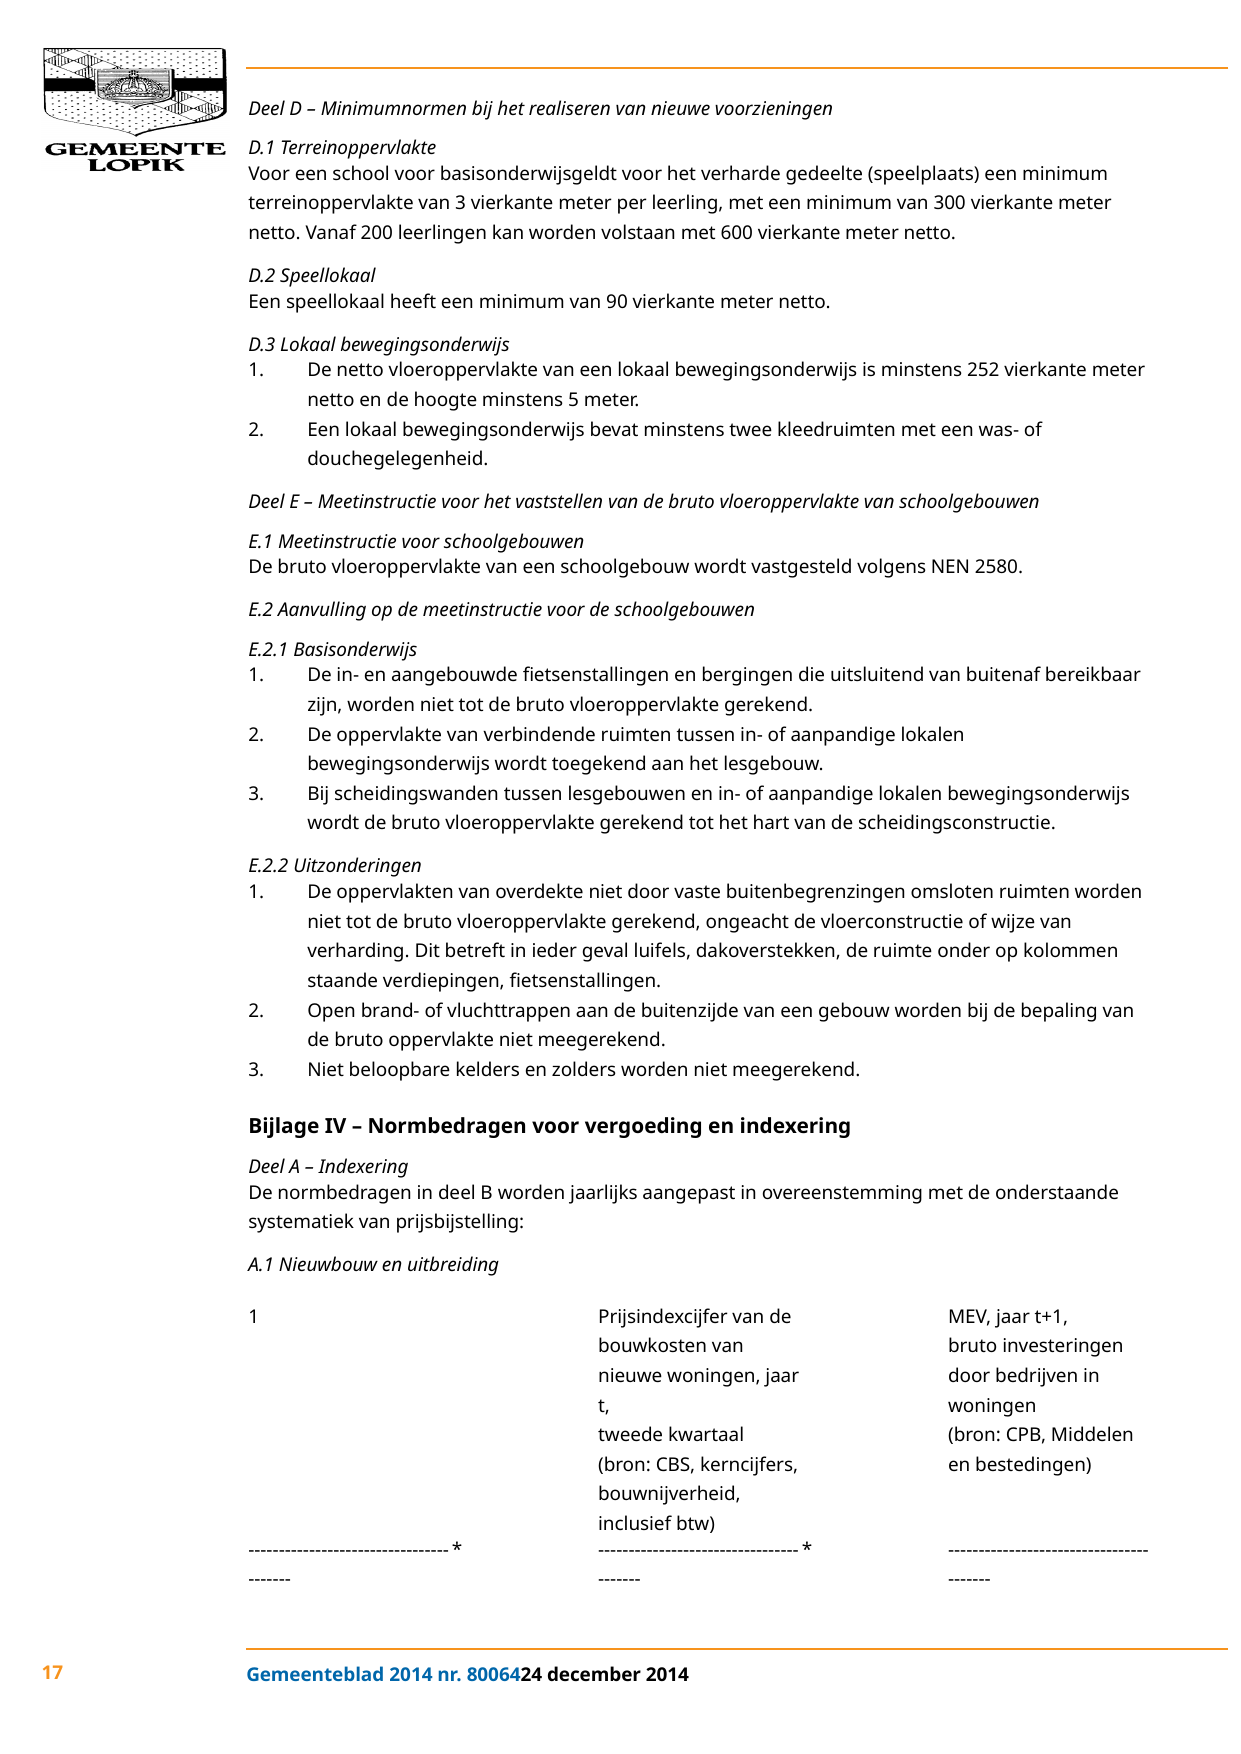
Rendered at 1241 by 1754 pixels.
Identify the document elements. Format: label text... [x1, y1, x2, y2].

text A.1 Nieuwbouw en uitbreiding [248, 1252, 1152, 1277]
table_header Prijsindexcijfer van de bouwkosten van nieuwe woningen, jaar t, tweede kwartaal (bron: CBS, kerncijfers, bouwnijverheid, inclusief btw) [598, 1303, 802, 1536]
text D.2 Speellokaal [248, 262, 1152, 288]
list De in- en aangebouwde fietsenstallingen en bergingen die uitsluitend van buitenaf bereikbaar zijn, worden niet tot de bruto vloeroppervlakte gerekend. [248, 662, 1152, 717]
picture [41, 47, 231, 172]
list De oppervlakten van overdekte niet door vaste buitenbegrenzingen omsloten ruimten worden niet tot de bruto vloeroppervlakte gerekend, ongeacht de vloerconstructie of wijze van verharding. Dit betreft in ieder geval luifels, dakoverstekken, de ruimte onder op kolommen staande verdiepingen, fietsenstallingen. [248, 878, 1152, 993]
list Bij scheidingswanden tussen lesgebouwen en in- of aanpandige lokalen bewegingsonderwijs wordt de bruto vloeroppervlakte gerekend tot het hart van de scheidingsconstructie. [248, 780, 1152, 835]
table_cell ---------------------------------------- [248, 1536, 452, 1591]
text D.3 Lokaal bewegingsonderwijs [248, 331, 1152, 357]
table_cell * [802, 1536, 948, 1591]
text Voor een school voor basisonderwijsgeldt voor het verharde gedeelte (speelplaats) een minimum terreinoppervlakte van 3 vierkante meter per leerling, met een minimum van 300 vierkante meter netto. Vanaf 200 leerlingen kan worden volstaan met 600 vierkante meter netto. [248, 160, 1152, 245]
text E.2 Aanvulling op de meetinstructie voor de schoolgebouwen [248, 597, 1152, 622]
list Een lokaal bewegingsonderwijs bevat minstens twee kleedruimten met een was- of douchegelegenheid. [248, 416, 1152, 471]
text E.2.1 Basisonderwijs [248, 636, 1152, 662]
text D.1 Terreinoppervlakte [248, 134, 1152, 160]
list De oppervlakte van verbindende ruimten tussen in- of aanpandige lokalen bewegingsonderwijs wordt toegekend aan het lesgebouw. [248, 721, 1152, 776]
table_header [802, 1303, 948, 1536]
table_cell * [452, 1536, 598, 1591]
text De bruto vloeroppervlakte van een schoolgebouw wordt vastgesteld volgens NEN 2580. [248, 553, 1152, 579]
table_cell ---------------------------------------- [948, 1536, 1152, 1591]
list Open brand- of vluchttrappen aan de buitenzijde van een gebouw worden bij de bepaling van de bruto oppervlakte niet meegerekend. [248, 997, 1152, 1052]
list De netto vloeroppervlakte van een lokaal bewegingsonderwijs is minstens 252 vierkante meter netto en de hoogte minstens 5 meter. [248, 357, 1152, 412]
text E.2.2 Uitzonderingen [248, 853, 1152, 878]
text E.1 Meetinstructie voor schoolgebouwen [248, 528, 1152, 553]
text Deel A – Indexering [248, 1153, 1152, 1179]
table_cell ---------------------------------------- [598, 1536, 802, 1591]
table_header [452, 1303, 598, 1536]
text Bijlage IV – Normbedragen voor vergoeding en indexering [248, 1111, 1152, 1140]
text Een speellokaal heeft een minimum van 90 vierkante meter netto. [248, 288, 1152, 313]
table_header MEV, jaar t+1, bruto investeringen door bedrijven in woningen (bron: CPB, Middelen en bestedingen) [948, 1303, 1152, 1536]
table_header 1 [248, 1303, 452, 1536]
text Deel D – Minimumnormen bij het realiseren van nieuwe voorzieningen [248, 95, 1152, 121]
text Deel E – Meetinstructie voor het vaststellen van de bruto vloeroppervlakte van schoolgebouwen [248, 488, 1152, 514]
list Niet beloopbare kelders en zolders worden niet meegerekend. [248, 1056, 1152, 1082]
text De normbedragen in deel B worden jaarlijks aangepast in overeenstemming met de onderstaande systematiek van prijsbijstelling: [248, 1179, 1152, 1234]
